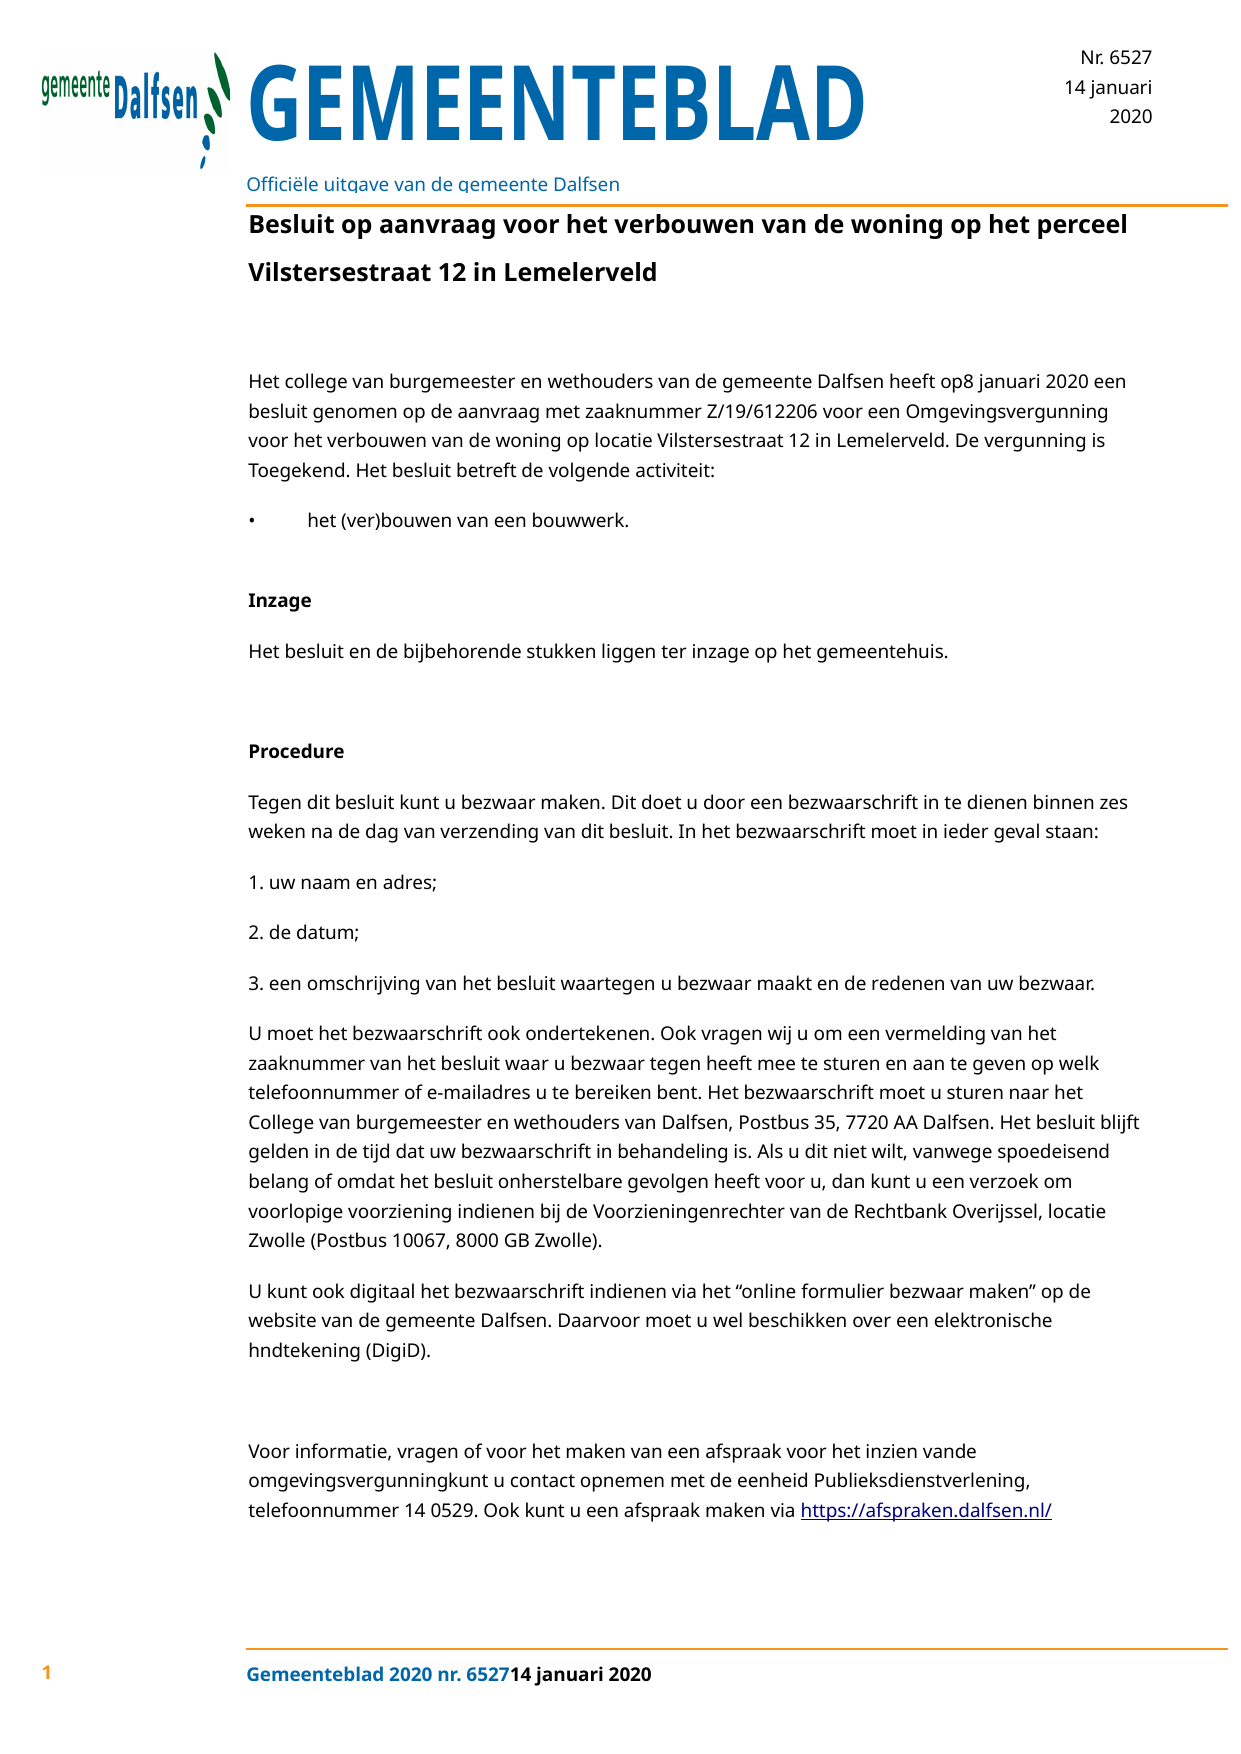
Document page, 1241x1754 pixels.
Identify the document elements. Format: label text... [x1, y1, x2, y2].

text Procedure [248, 739, 1152, 764]
text Besluit op aanvraag voor het verbouwen van de woning op het perceel Vilstersestraat 12 in Lemelerveld [248, 207, 1152, 288]
text 2. de datum; [248, 919, 1152, 945]
text U kunt ook digitaal het bezwaarschrift indienen via het “online formulier bezwaar maken” op de website van de gemeente Dalfsen. Daarvoor moet u wel beschikken over een elektronische hndtekening (DigiD). [248, 1278, 1152, 1363]
text Het college van burgemeester en wethouders van de gemeente Dalfsen heeft op8 januari 2020 een besluit genomen op de aanvraag met zaaknummer Z/19/612206 voor een Omgevingsvergunning voor het verbouwen van de woning op locatie Vilstersestraat 12 in Lemelerveld. De vergunning is Toegekend. Het besluit betreft de volgende activiteit: [248, 368, 1152, 483]
list het (ver)bouwen van een bouwwerk. [248, 507, 1152, 533]
text Inzage [248, 587, 1152, 613]
text U moet het bezwaarschrift ook ondertekenen. Ook vragen wij u om een vermelding van het zaaknummer van het besluit waar u bezwaar tegen heeft mee te sturen en aan te geven op welk telefoonnummer of e-mailadres u te bereiken bent. Het bezwaarschrift moet u sturen naar het College van burgemeester en wethouders van Dalfsen, Postbus 35, 7720 AA Dalfsen. Het besluit blijft gelden in de tijd dat uw bezwaarschrift in behandeling is. Als u dit niet wilt, vanwege spoedeisend belang of omdat het besluit onherstelbare gevolgen heeft voor u, dan kunt u een verzoek om voorlopige voorziening indienen bij de Voorzieningenrechter van de Rechtbank Overijssel, locatie Zwolle (Postbus 10067, 8000 GB Zwolle). [248, 1020, 1152, 1253]
text Het besluit en de bijbehorende stukken liggen ter inzage op het gemeentehuis. [248, 638, 1152, 664]
picture [41, 47, 231, 172]
text Voor informatie, vragen of voor het maken van een afspraak voor het inzien vande omgevingsvergunningkunt u contact opnemen met de eenheid Publieksdienstverlening, telefoonnummer 14 0529. Ook kunt u een afspraak maken via https://afspraken.dalfsen.nl/ [248, 1438, 1152, 1523]
text 3. een omschrijving van het besluit waartegen u bezwaar maakt en de redenen van uw bezwaar. [248, 970, 1152, 996]
text Tegen dit besluit kunt u bezwaar maken. Dit doet u door een bezwaarschrift in te dienen binnen zes weken na de dag van verzending van dit besluit. In het bezwaarschrift moet in ieder geval staan: [248, 789, 1152, 844]
text 1. uw naam en adres; [248, 869, 1152, 895]
